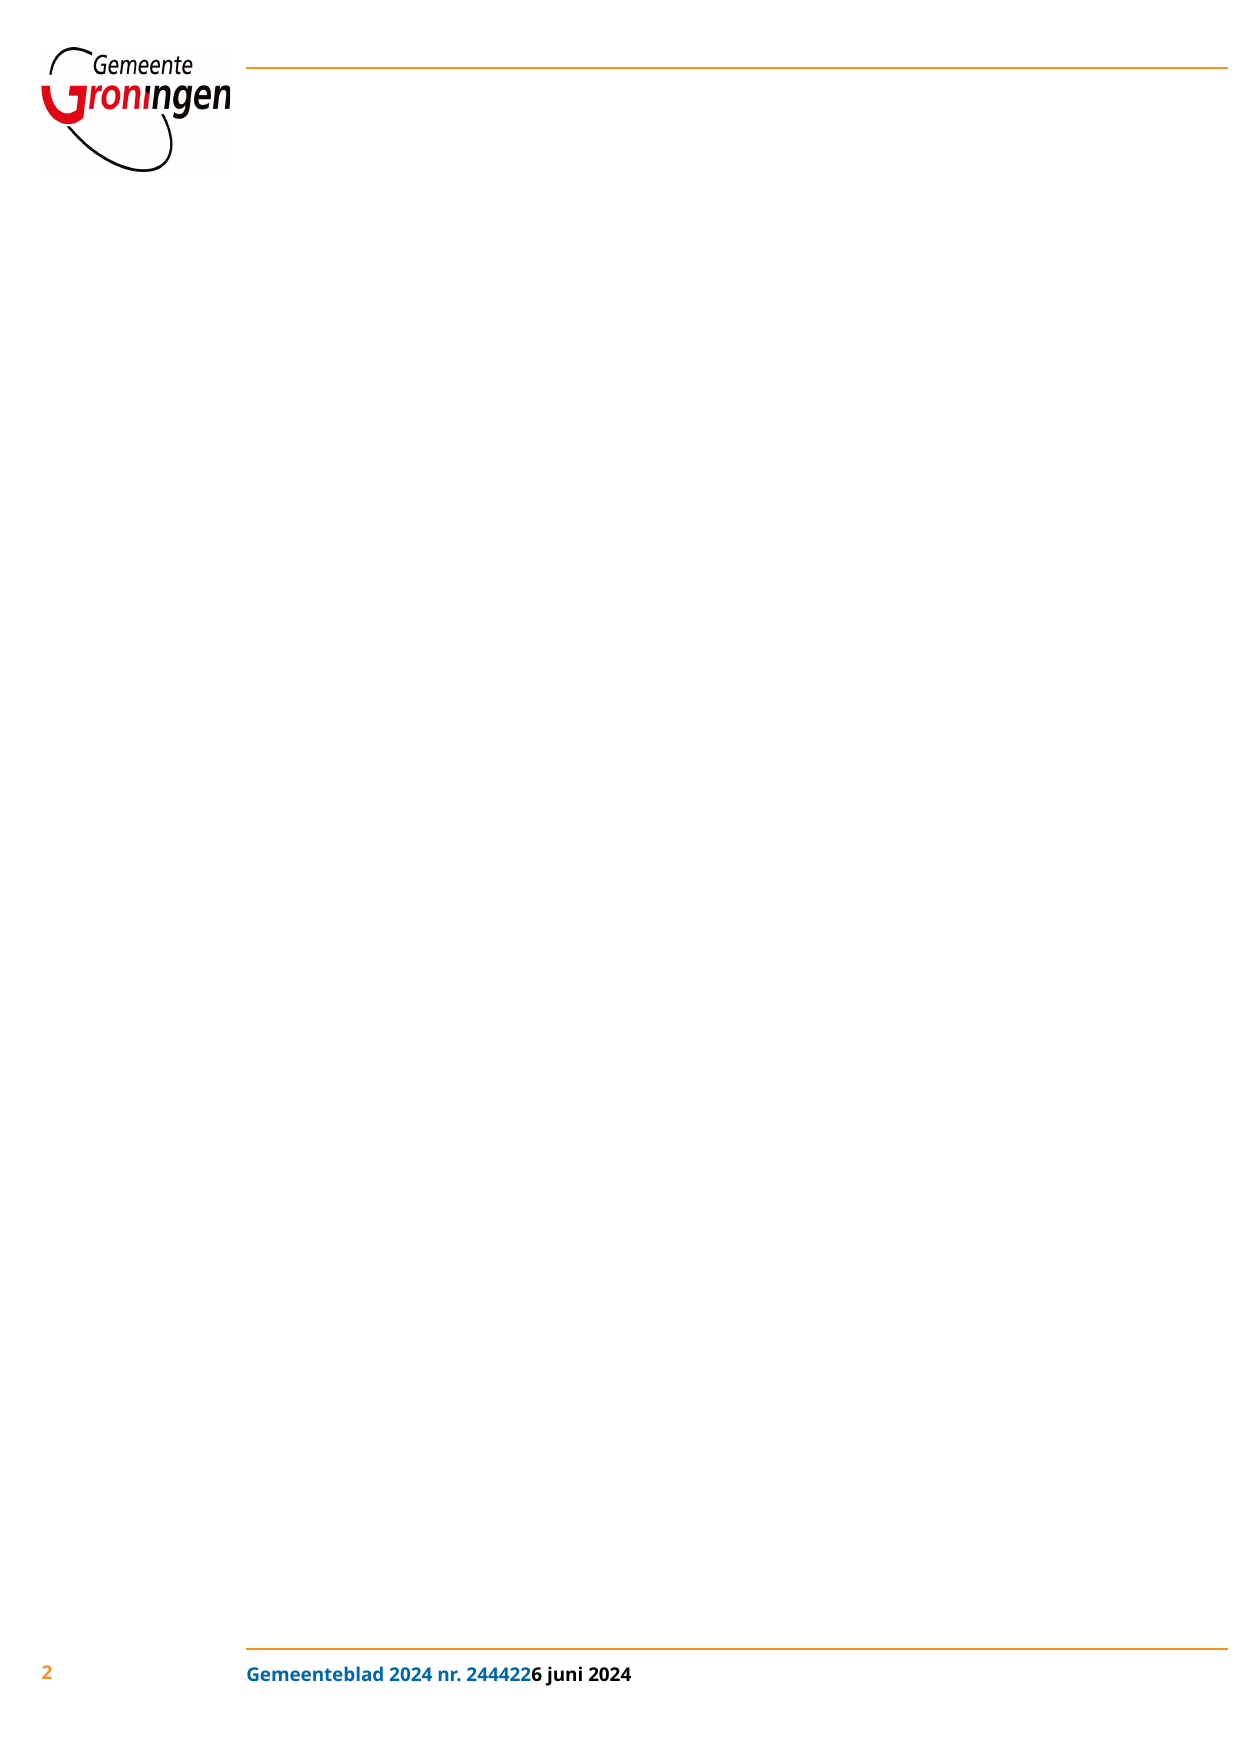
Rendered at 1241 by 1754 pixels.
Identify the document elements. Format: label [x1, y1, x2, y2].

picture [41, 47, 231, 172]
